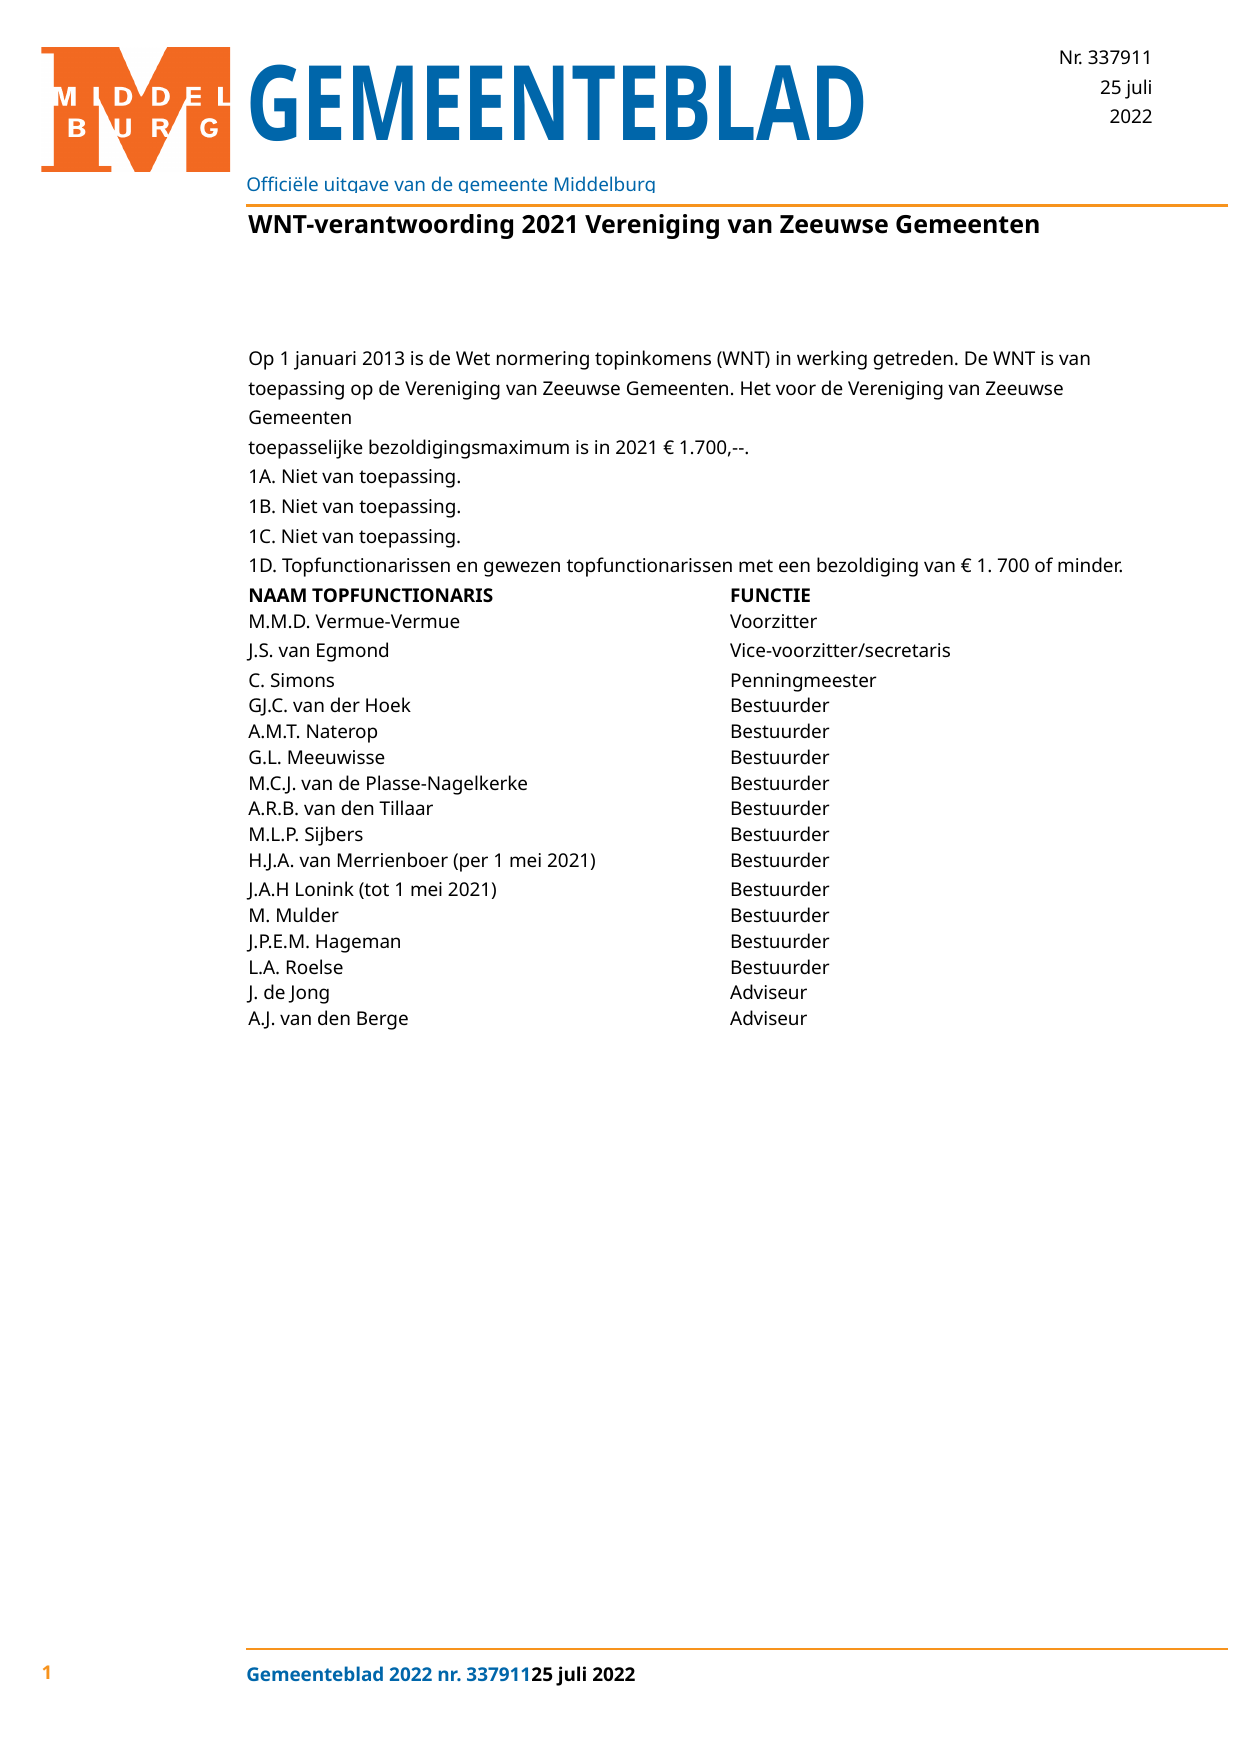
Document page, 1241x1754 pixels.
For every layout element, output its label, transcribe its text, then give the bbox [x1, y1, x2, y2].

table_cell L.A. Roelse [248, 954, 730, 979]
table_cell A.M.T. Naterop [248, 719, 730, 744]
table_cell Voorzitter Vice-voorzitter/secretaris Penningmeester [730, 608, 1152, 693]
table_cell Bestuurder [730, 821, 1152, 847]
table_cell J. de Jong [248, 980, 730, 1005]
table_cell J.P.E.M. Hageman [248, 928, 730, 954]
table_cell M. Mulder [248, 903, 730, 928]
table_cell Adviseur [730, 980, 1152, 1005]
text 1B. Niet van toepassing. [248, 493, 1152, 519]
table_cell Bestuurder [730, 954, 1152, 979]
text Op 1 januari 2013 is de Wet normering topinkomens (WNT) in werking getreden. De WNT is van toepassing op de Vereniging van Zeeuwse Gemeenten. Het voor de Vereniging van Zeeuwse Gemeenten [248, 345, 1152, 430]
table_cell Bestuurder [730, 903, 1152, 928]
text 1A. Niet van toepassing. [248, 464, 1152, 489]
table_cell Adviseur [730, 1005, 1152, 1031]
table_cell M.L.P. Sijbers [248, 821, 730, 847]
table_cell Bestuurder [730, 928, 1152, 954]
table_cell A.J. van den Berge [248, 1005, 730, 1031]
text WNT-verantwoording 2021 Vereniging van Zeeuwse Gemeenten [248, 207, 1152, 241]
table_cell M.M.D. Vermue-Vermue J.S. van Egmond C. Simons [248, 608, 730, 693]
table_header NAAM TOPFUNCTIONARIS [248, 582, 730, 608]
table_cell Bestuurder Bestuurder [730, 847, 1152, 902]
text toepasselijke bezoldigingsmaximum is in 2021 € 1.700,--. [248, 434, 1152, 460]
table_cell Bestuurder [730, 744, 1152, 770]
text 1D. Topfunctionarissen en gewezen topfunctionarissen met een bezoldiging van € 1. 700 of minder. [248, 552, 1152, 578]
table_cell GJ.C. van der Hoek [248, 693, 730, 718]
text 1C. Niet van toepassing. [248, 523, 1152, 548]
picture [41, 47, 231, 172]
table_cell Bestuurder [730, 770, 1152, 796]
table_cell A.R.B. van den Tillaar [248, 796, 730, 821]
table_cell Bestuurder [730, 719, 1152, 744]
table_cell M.C.J. van de Plasse-Nagelkerke [248, 770, 730, 796]
table_header FUNCTIE [730, 582, 1152, 608]
table_cell Bestuurder [730, 796, 1152, 821]
table_cell H.J.A. van Merrienboer (per 1 mei 2021) J.A.H Lonink (tot 1 mei 2021) [248, 847, 730, 902]
table_cell Bestuurder [730, 693, 1152, 718]
table_cell G.L. Meeuwisse [248, 744, 730, 770]
